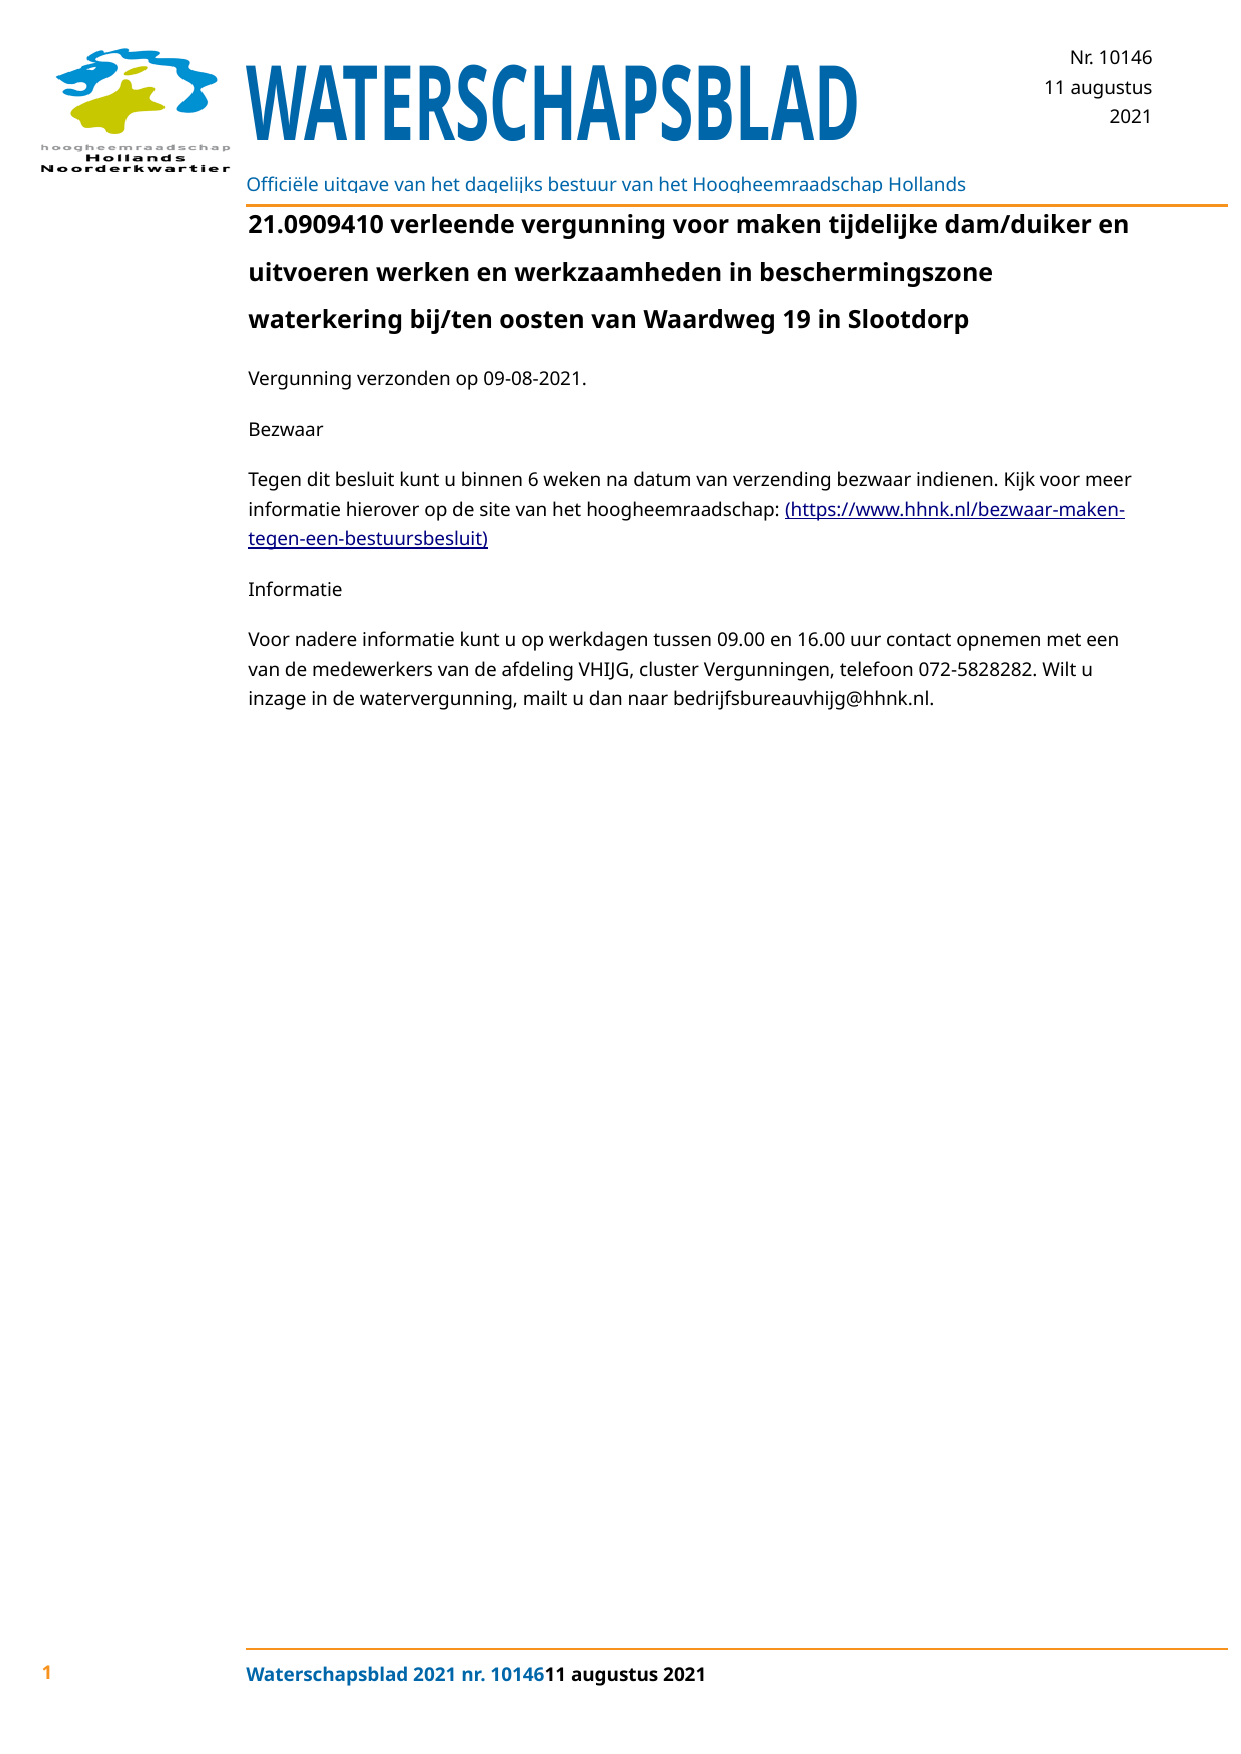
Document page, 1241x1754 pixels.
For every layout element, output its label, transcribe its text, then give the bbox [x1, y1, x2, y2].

picture [41, 47, 231, 172]
text Vergunning verzonden op 09-08-2021. [248, 366, 1152, 391]
text Tegen dit besluit kunt u binnen 6 weken na datum van verzending bezwaar indienen. Kijk voor meer informatie hierover op de site van het hoogheemraadschap: (https://www.hhnk.nl/bezwaar-maken-tegen-een-bestuursbesluit) [248, 466, 1152, 551]
text Bezwaar [248, 416, 1152, 442]
text Voor nadere informatie kunt u op werkdagen tussen 09.00 en 16.00 uur contact opnemen met een van de medewerkers van de afdeling VHIJG, cluster Vergunningen, telefoon 072-5828282. Wilt u inzage in de watervergunning, mailt u dan naar bedrijfsbureauvhijg@hhnk.nl. [248, 626, 1152, 711]
text Informatie [248, 576, 1152, 602]
text 21.0909410 verleende vergunning voor maken tijdelijke dam/duiker en uitvoeren werken en werkzaamheden in beschermingszone waterkering bij/ten oosten van Waardweg 19 in Slootdorp [248, 207, 1152, 336]
